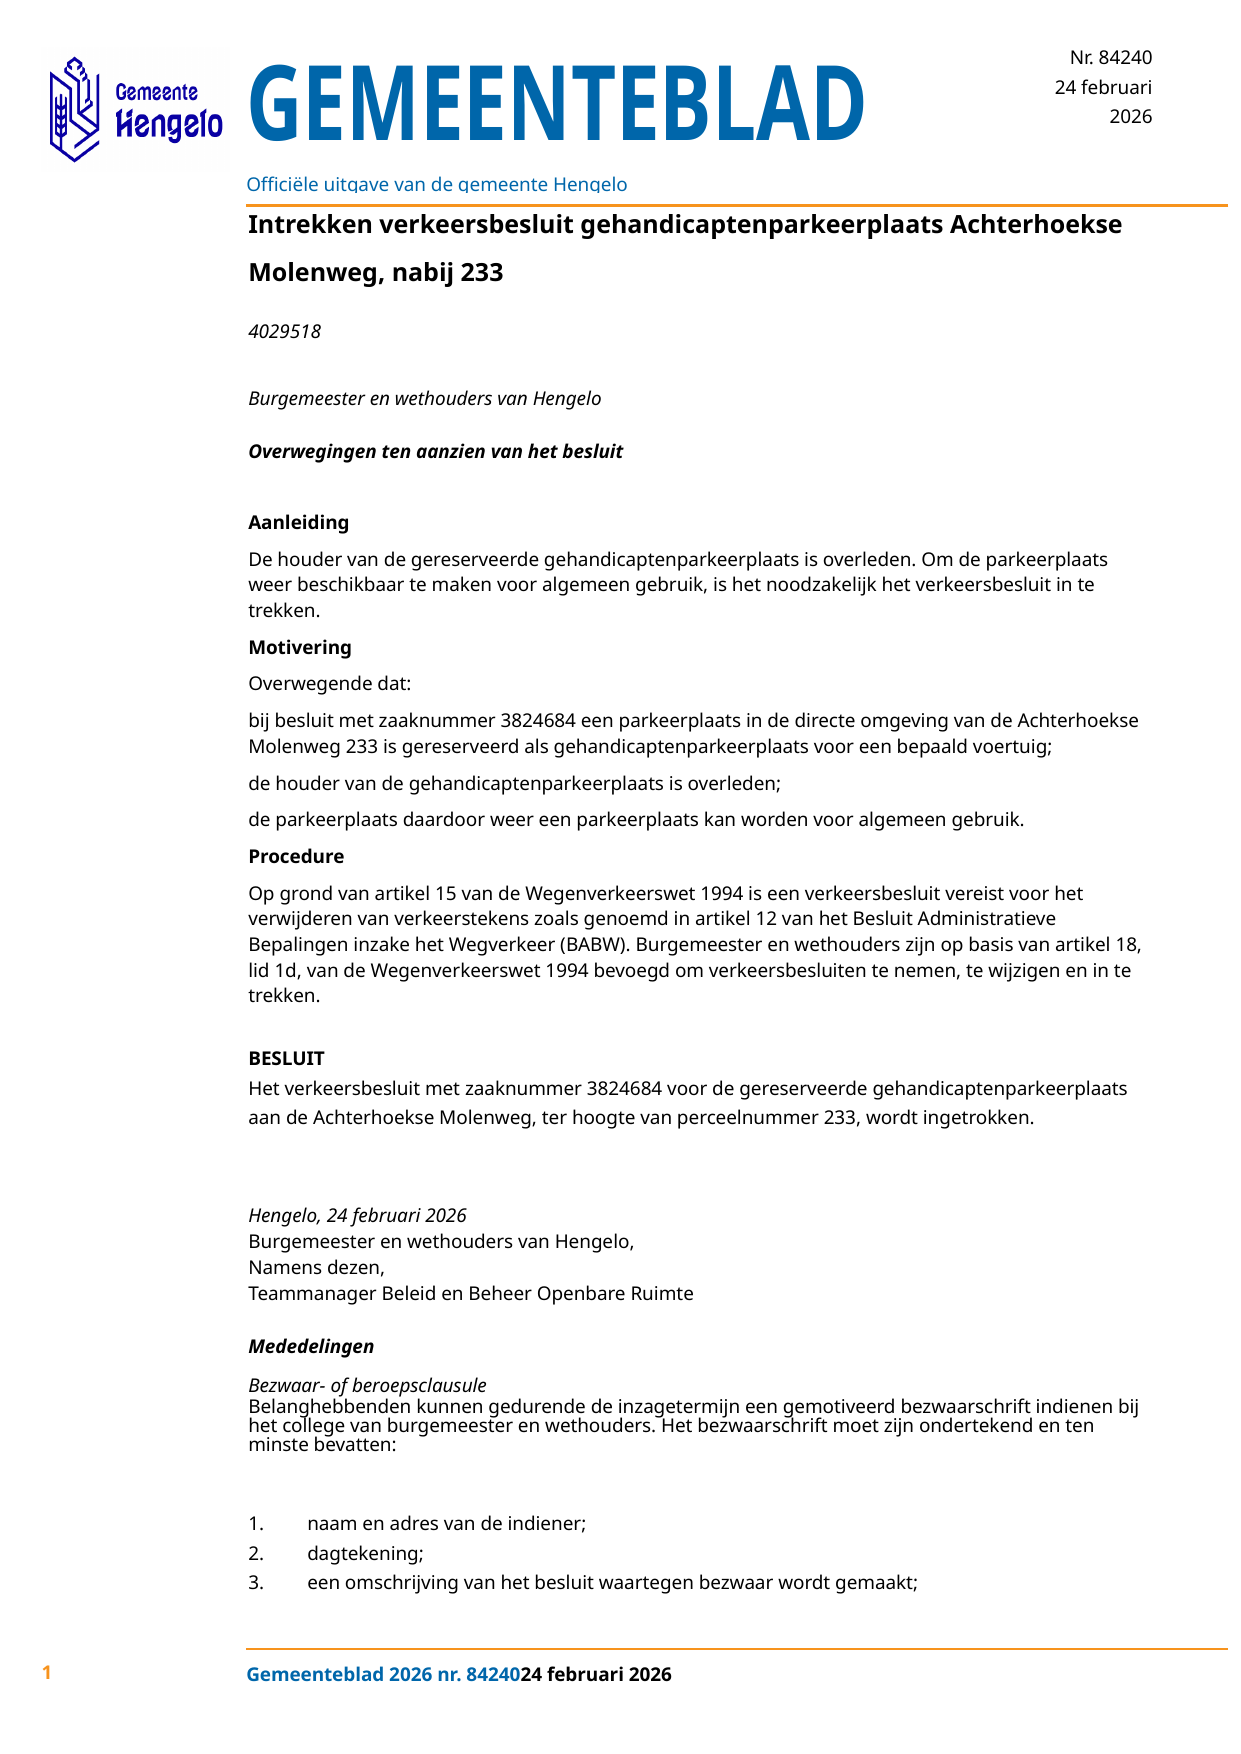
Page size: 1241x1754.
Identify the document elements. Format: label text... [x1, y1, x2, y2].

text Hengelo, 24 februari 2026 [248, 1203, 1152, 1228]
text 4029518 [248, 318, 1152, 344]
text Intrekken verkeersbesluit gehandicaptenparkeerplaats Achterhoekse Molenweg, nabij 233 [248, 207, 1152, 288]
text Motivering [248, 634, 1152, 660]
text de houder van de gehandicaptenparkeerplaats is overleden; [248, 770, 1152, 795]
text De houder van de gereserveerde gehandicaptenparkeerplaats is overleden. Om de parkeerplaats weer beschikbaar te maken voor algemeen gebruik, is het noodzakelijk het verkeersbesluit in te trekken. [248, 546, 1152, 623]
text Mededelingen [248, 1333, 1152, 1358]
text Aanleiding [248, 509, 1152, 535]
text Op grond van artikel 15 van de Wegenverkeerswet 1994 is een verkeersbesluit vereist voor het verwijderen van verkeerstekens zoals genoemd in artikel 12 van het Besluit Administratieve Bepalingen inzake het Wegverkeer (BABW). Burgemeester en wethouders zijn op basis van artikel 18, lid 1d, van de Wegenverkeerswet 1994 bevoegd om verkeersbesluiten te nemen, te wijzigen en in te trekken. [248, 880, 1152, 1008]
text Het verkeersbesluit met zaaknummer 3824684 voor de gereserveerde gehandicaptenparkeerplaats aan de Achterhoekse Molenweg, ter hoogte van perceelnummer 233, wordt ingetrokken. [248, 1075, 1152, 1130]
list een omschrijving van het besluit waartegen bezwaar wordt gemaakt; [248, 1569, 1152, 1595]
text Overwegende dat: [248, 671, 1152, 696]
text bij besluit met zaaknummer 3824684 een parkeerplaats in de directe omgeving van de Achterhoekse Molenweg 233 is gereserveerd als gehandicaptenparkeerplaats voor een bepaald voertuig; [248, 707, 1152, 759]
text Bezwaar- of beroepsclausule [248, 1372, 1152, 1398]
text Teammanager Beleid en Beheer Openbare Ruimte [248, 1280, 1152, 1306]
text Procedure [248, 843, 1152, 869]
text Namens dezen, [248, 1254, 1152, 1280]
list dagtekening; [248, 1540, 1152, 1566]
text Burgemeester en wethouders van Hengelo [248, 386, 1152, 411]
picture [41, 47, 231, 172]
text BESLUIT [248, 1045, 1152, 1071]
text de parkeerplaats daardoor weer een parkeerplaats kan worden voor algemeen gebruik. [248, 806, 1152, 832]
list naam en adres van de indiener; [248, 1510, 1152, 1536]
text Burgemeester en wethouders van Hengelo, [248, 1228, 1152, 1254]
text Overwegingen ten aanzien van het besluit [248, 438, 1152, 464]
text Belanghebbenden kunnen gedurende de inzagetermijn een gemotiveerd bezwaarschrift indienen bij het college van burgemeester en wethouders. Het bezwaarschrift moet zijn ondertekend en ten minste bevatten: [248, 1398, 1152, 1456]
